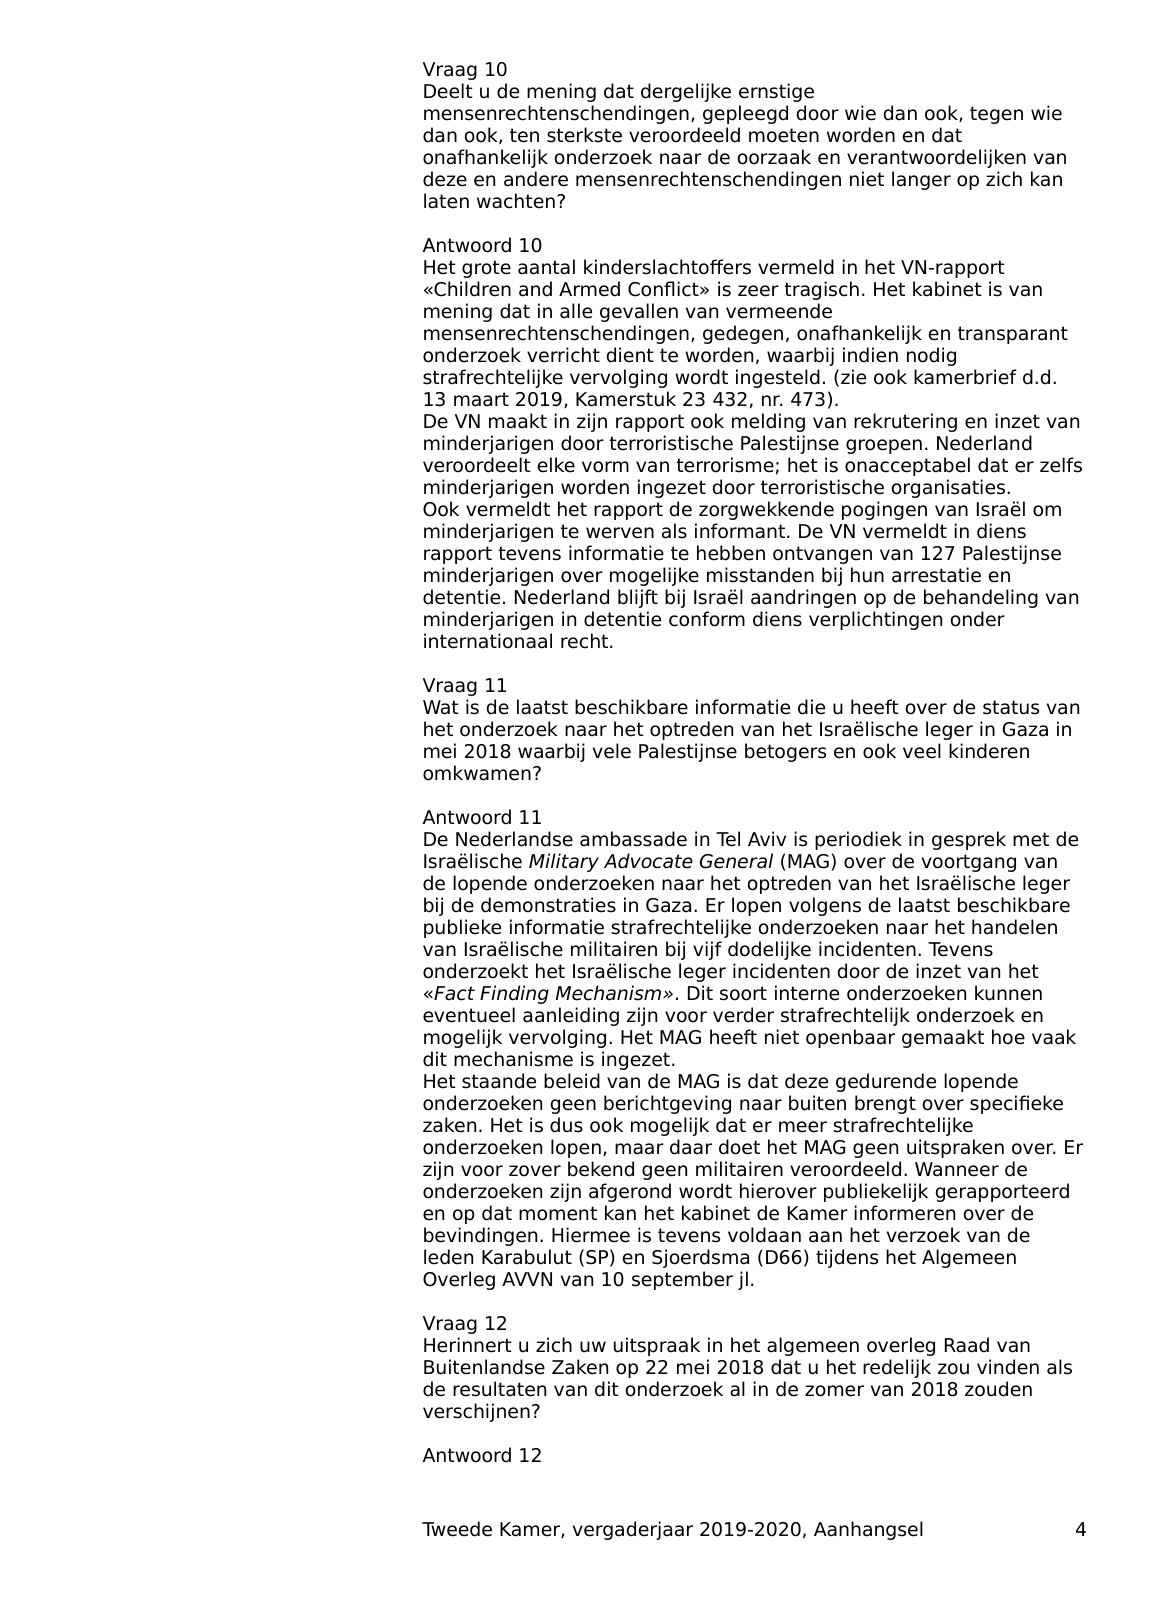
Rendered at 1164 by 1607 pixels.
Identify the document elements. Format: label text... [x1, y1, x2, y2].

text Antwoord 12 [422, 1445, 1087, 1467]
text Deelt u de mening dat dergelijke ernstige mensenrechtenschendingen, gepleegd door wie dan ook, tegen wie dan ook, ten sterkste veroordeeld moeten worden en dat onafhankelijk onderzoek naar de oorzaak en verantwoordelijken van deze en andere mensenrechtenschendingen niet langer op zich kan laten wachten? [422, 81, 1087, 213]
text Het grote aantal kinderslachtoffers vermeld in het VN-rapport «Children and Armed Conflict» is zeer tragisch. Het kabinet is van mening dat in alle gevallen van vermeende mensenrechtenschendingen, gedegen, onafhankelijk en transparant onderzoek verricht dient te worden, waarbij indien nodig strafrechtelijke vervolging wordt ingesteld. (zie ook kamerbrief d.d. 13 maart 2019, Kamerstuk 23 432, nr. 473). [422, 257, 1087, 411]
text De Nederlandse ambassade in Tel Aviv is periodiek in gesprek met de Israëlische Military Advocate General (MAG) over de voortgang van de lopende onderzoeken naar het optreden van het Israëlische leger bij de demonstraties in Gaza. Er lopen volgens de laatst beschikbare publieke informatie strafrechtelijke onderzoeken naar het handelen van Israëlische militairen bij vijf dodelijke incidenten. Tevens onderzoekt het Israëlische leger incidenten door de inzet van het «Fact Finding Mechanism». Dit soort interne onderzoeken kunnen eventueel aanleiding zijn voor verder strafrechtelijk onderzoek en mogelijk vervolging. Het MAG heeft niet openbaar gemaakt hoe vaak dit mechanisme is ingezet. [422, 829, 1087, 1071]
text Vraag 11 [422, 675, 1087, 697]
text Vraag 12 [422, 1313, 1087, 1335]
text Antwoord 11 [422, 807, 1087, 829]
text Wat is de laatst beschikbare informatie die u heeft over de status van het onderzoek naar het optreden van het Israëlische leger in Gaza in mei 2018 waarbij vele Palestijnse betogers en ook veel kinderen omkwamen? [422, 697, 1087, 785]
text Vraag 10 [422, 59, 1087, 81]
text Het staande beleid van de MAG is dat deze gedurende lopende onderzoeken geen berichtgeving naar buiten brengt over specifieke zaken. Het is dus ook mogelijk dat er meer strafrechtelijke onderzoeken lopen, maar daar doet het MAG geen uitspraken over. Er zijn voor zover bekend geen militairen veroordeeld. Wanneer de onderzoeken zijn afgerond wordt hierover publiekelijk gerapporteerd en op dat moment kan het kabinet de Kamer informeren over de bevindingen. Hiermee is tevens voldaan aan het verzoek van de leden Karabulut (SP) en Sjoerdsma (D66) tijdens het Algemeen Overleg AVVN van 10 september jl. [422, 1071, 1087, 1291]
text Antwoord 10 [422, 235, 1087, 257]
text Ook vermeldt het rapport de zorgwekkende pogingen van Israël om minderjarigen te werven als informant. De VN vermeldt in diens rapport tevens informatie te hebben ontvangen van 127 Palestijnse minderjarigen over mogelijke misstanden bij hun arrestatie en detentie. Nederland blijft bij Israël aandringen op de behandeling van minderjarigen in detentie conform diens verplichtingen onder internationaal recht. [422, 499, 1087, 653]
text De VN maakt in zijn rapport ook melding van rekrutering en inzet van minderjarigen door terroristische Palestijnse groepen. Nederland veroordeelt elke vorm van terrorisme; het is onacceptabel dat er zelfs minderjarigen worden ingezet door terroristische organisaties. [422, 411, 1087, 499]
text Herinnert u zich uw uitspraak in het algemeen overleg Raad van Buitenlandse Zaken op 22 mei 2018 dat u het redelijk zou vinden als de resultaten van dit onderzoek al in de zomer van 2018 zouden verschijnen? [422, 1335, 1087, 1423]
